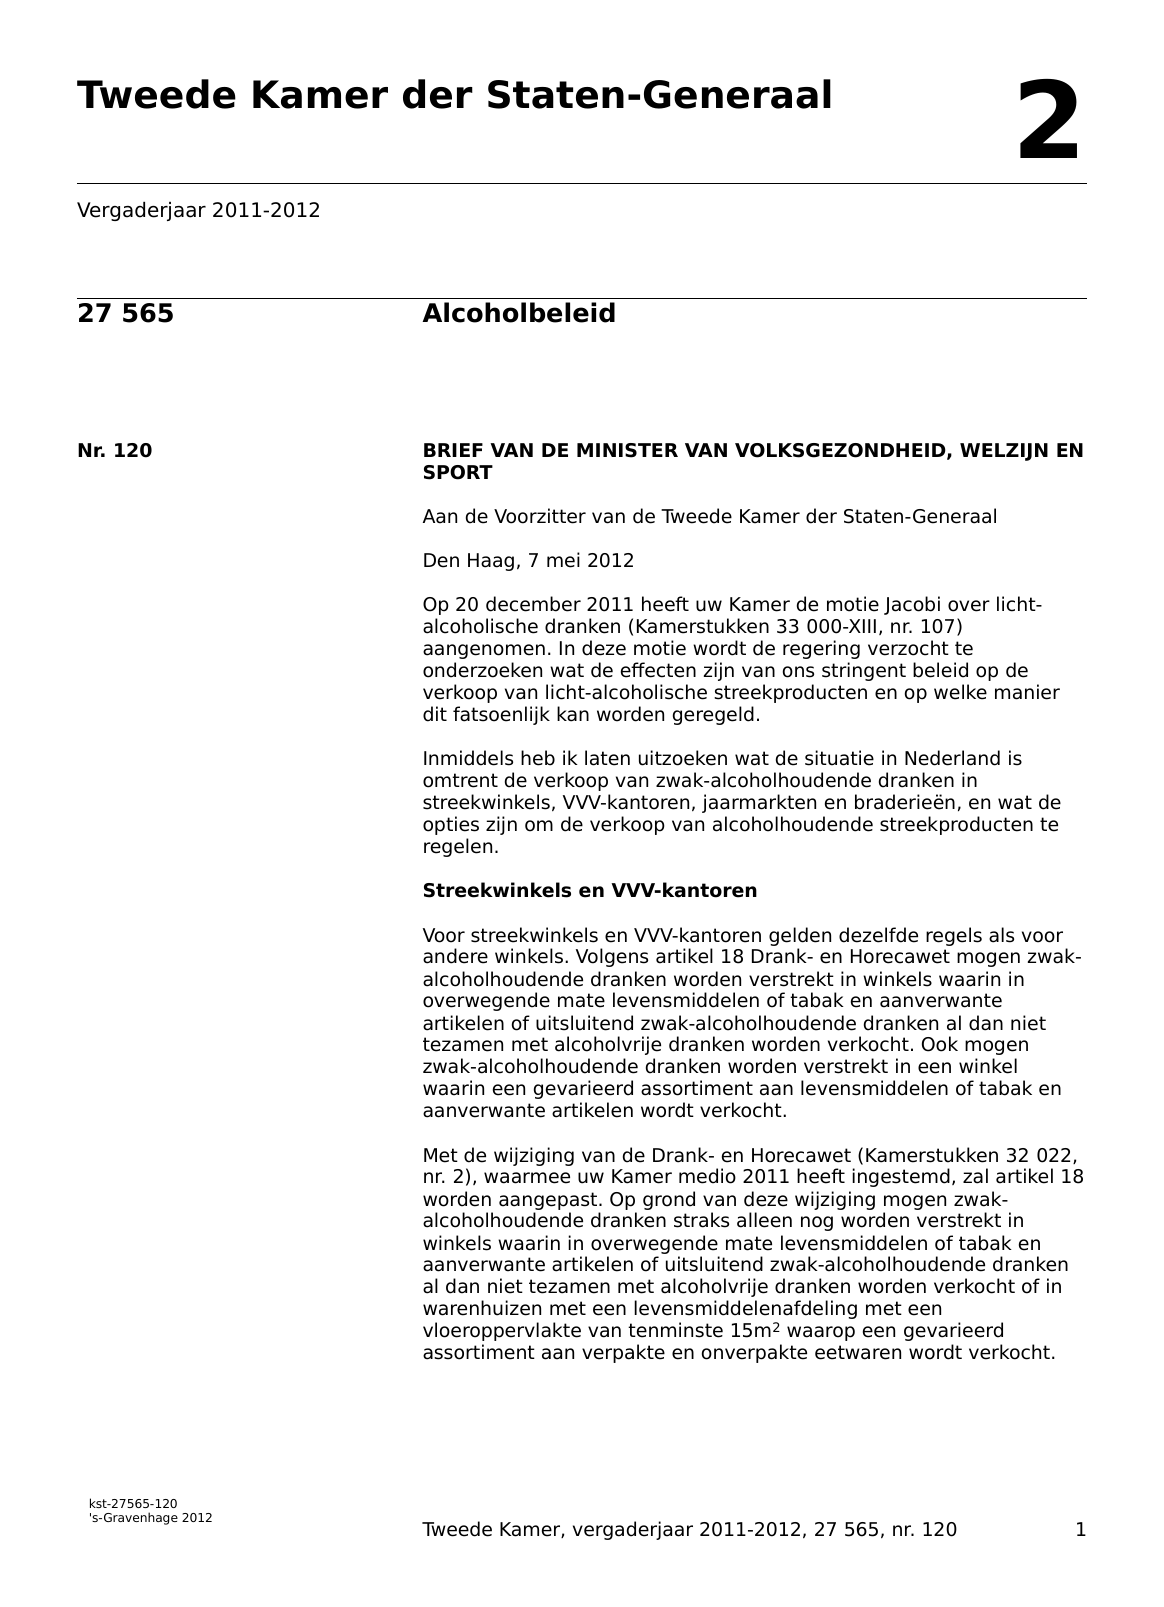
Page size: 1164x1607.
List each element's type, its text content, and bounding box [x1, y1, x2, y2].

subtitle Nr. 120 BRIEF VAN DE MINISTER VAN VOLKSGEZONDHEID, WELZIJN EN SPORT [77, 440, 1087, 484]
text Voor streekwinkels en VVV-kantoren gelden dezelfde regels als voor andere winkels. Volgens artikel 18 Drank- en Horecawet mogen zwak-alcoholhoudende dranken worden verstrekt in winkels waarin in overwegende mate levensmiddelen of tabak en aanverwante artikelen of uitsluitend zwak-alcoholhoudende dranken al dan niet tezamen met alcoholvrije dranken worden verkocht. Ook mogen zwak-alcoholhoudende dranken worden verstrekt in een winkel waarin een gevarieerd assortiment aan levensmiddelen of tabak en aanverwante artikelen wordt verkocht. [422, 924, 1087, 1122]
table_header Tweede Kamer der Staten-Generaal [77, 59, 886, 183]
text Inmiddels heb ik laten uitzoeken wat de situatie in Nederland is omtrent de verkoop van zwak-alcoholhoudende dranken in streekwinkels, VVV-kantoren, jaarmarkten en braderieën, en wat de opties zijn om de verkoop van alcoholhoudende streekproducten te regelen. [422, 748, 1087, 858]
text Aan de Voorzitter van de Tweede Kamer der Staten-Generaal [422, 506, 1087, 528]
subtitle Streekwinkels en VVV-kantoren [422, 880, 1087, 902]
text 's-Gravenhage 2012 [88, 1511, 323, 1525]
text kst-27565-120 [88, 1497, 323, 1511]
table_cell Vergaderjaar 2011-2012 [77, 184, 1087, 298]
text Den Haag, 7 mei 2012 [422, 550, 1087, 572]
table_header 2 [886, 59, 1087, 183]
text Met de wijziging van de Drank- en Horecawet (Kamerstukken 32 022, nr. 2), waarmee uw Kamer medio 2011 heeft ingestemd, zal artikel 18 worden aangepast. Op grond van deze wijziging mogen zwak-alcoholhoudende dranken straks alleen nog worden verstrekt in winkels waarin in overwegende mate levensmiddelen of tabak en aanverwante artikelen of uitsluitend zwak-alcoholhoudende dranken al dan niet tezamen met alcoholvrije dranken worden verkocht of in warenhuizen met een levensmiddelenafdeling met een vloeroppervlakte van tenminste 15m2 waarop een gevarieerd assortiment aan verpakte en onverpakte eetwaren wordt verkocht. [422, 1144, 1087, 1364]
subtitle 27 565 Alcoholbeleid [77, 299, 1087, 329]
text Op 20 december 2011 heeft uw Kamer de motie Jacobi over licht-alcoholische dranken (Kamerstukken 33 000-XIII, nr. 107) aangenomen. In deze motie wordt de regering verzocht te onderzoeken wat de effecten zijn van ons stringent beleid op de verkoop van licht-alcoholische streekproducten en op welke manier dit fatsoenlijk kan worden geregeld. [422, 594, 1087, 726]
